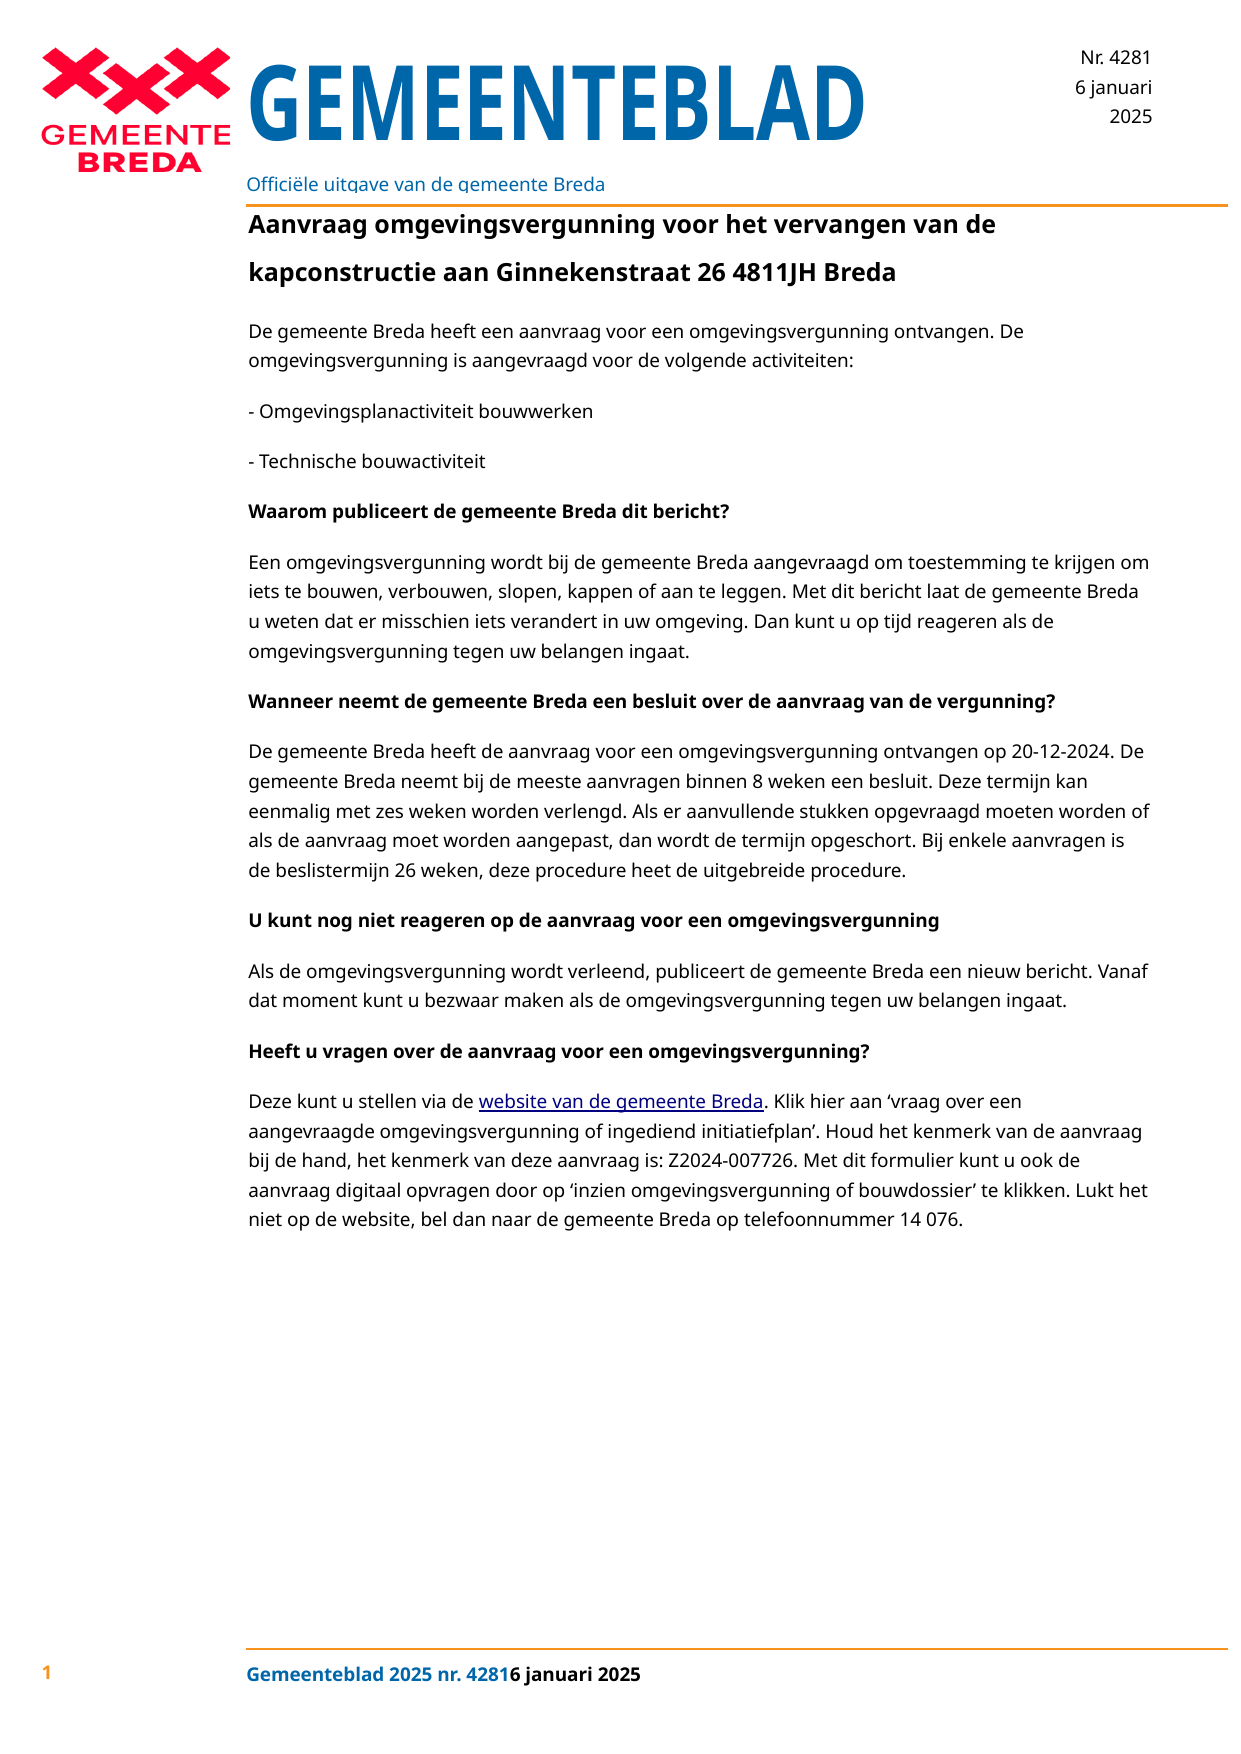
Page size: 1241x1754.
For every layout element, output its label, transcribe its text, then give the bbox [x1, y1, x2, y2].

text Wanneer neemt de gemeente Breda een besluit over de aanvraag van de vergunning? [248, 688, 1152, 714]
text Aanvraag omgevingsvergunning voor het vervangen van de kapconstructie aan Ginnekenstraat 26 4811JH Breda [248, 207, 1152, 288]
text De gemeente Breda heeft de aanvraag voor een omgevingsvergunning ontvangen op 20-12-2024. De gemeente Breda neemt bij de meeste aanvragen binnen 8 weken een besluit. Deze termijn kan eenmalig met zes weken worden verlengd. Als er aanvullende stukken opgevraagd moeten worden of als de aanvraag moet worden aangepast, dan wordt de termijn opgeschort. Bij enkele aanvragen is de beslistermijn 26 weken, deze procedure heet de uitgebreide procedure. [248, 739, 1152, 883]
text Als de omgevingsvergunning wordt verleend, publiceert de gemeente Breda een nieuw bericht. Vanaf dat moment kunt u bezwaar maken als de omgevingsvergunning tegen uw belangen ingaat. [248, 958, 1152, 1013]
text Waarom publiceert de gemeente Breda dit bericht? [248, 499, 1152, 524]
text - Technische bouwactiviteit [248, 448, 1152, 474]
text Een omgevingsvergunning wordt bij de gemeente Breda aangevraagd om toestemming te krijgen om iets te bouwen, verbouwen, slopen, kappen of aan te leggen. Met dit bericht laat de gemeente Breda u weten dat er misschien iets verandert in uw omgeving. Dan kunt u op tijd reageren als de omgevingsvergunning tegen uw belangen ingaat. [248, 549, 1152, 664]
picture [41, 47, 231, 172]
text Deze kunt u stellen via de website van de gemeente Breda. Klik hier aan ‘vraag over een aangevraagde omgevingsvergunning of ingediend initiatiefplan’. Houd het kenmerk van de aanvraag bij de hand, het kenmerk van deze aanvraag is: Z2024-007726. Met dit formulier kunt u ook de aanvraag digitaal opvragen door op ‘inzien omgevingsvergunning of bouwdossier’ te klikken. Lukt het niet op de website, bel dan naar de gemeente Breda op telefoonnummer 14 076. [248, 1088, 1152, 1232]
text U kunt nog niet reageren op de aanvraag voor een omgevingsvergunning [248, 907, 1152, 933]
text - Omgevingsplanactiviteit bouwwerken [248, 398, 1152, 424]
text Heeft u vragen over de aanvraag voor een omgevingsvergunning? [248, 1038, 1152, 1064]
text De gemeente Breda heeft een aanvraag voor een omgevingsvergunning ontvangen. De omgevingsvergunning is aangevraagd voor de volgende activiteiten: [248, 318, 1152, 373]
